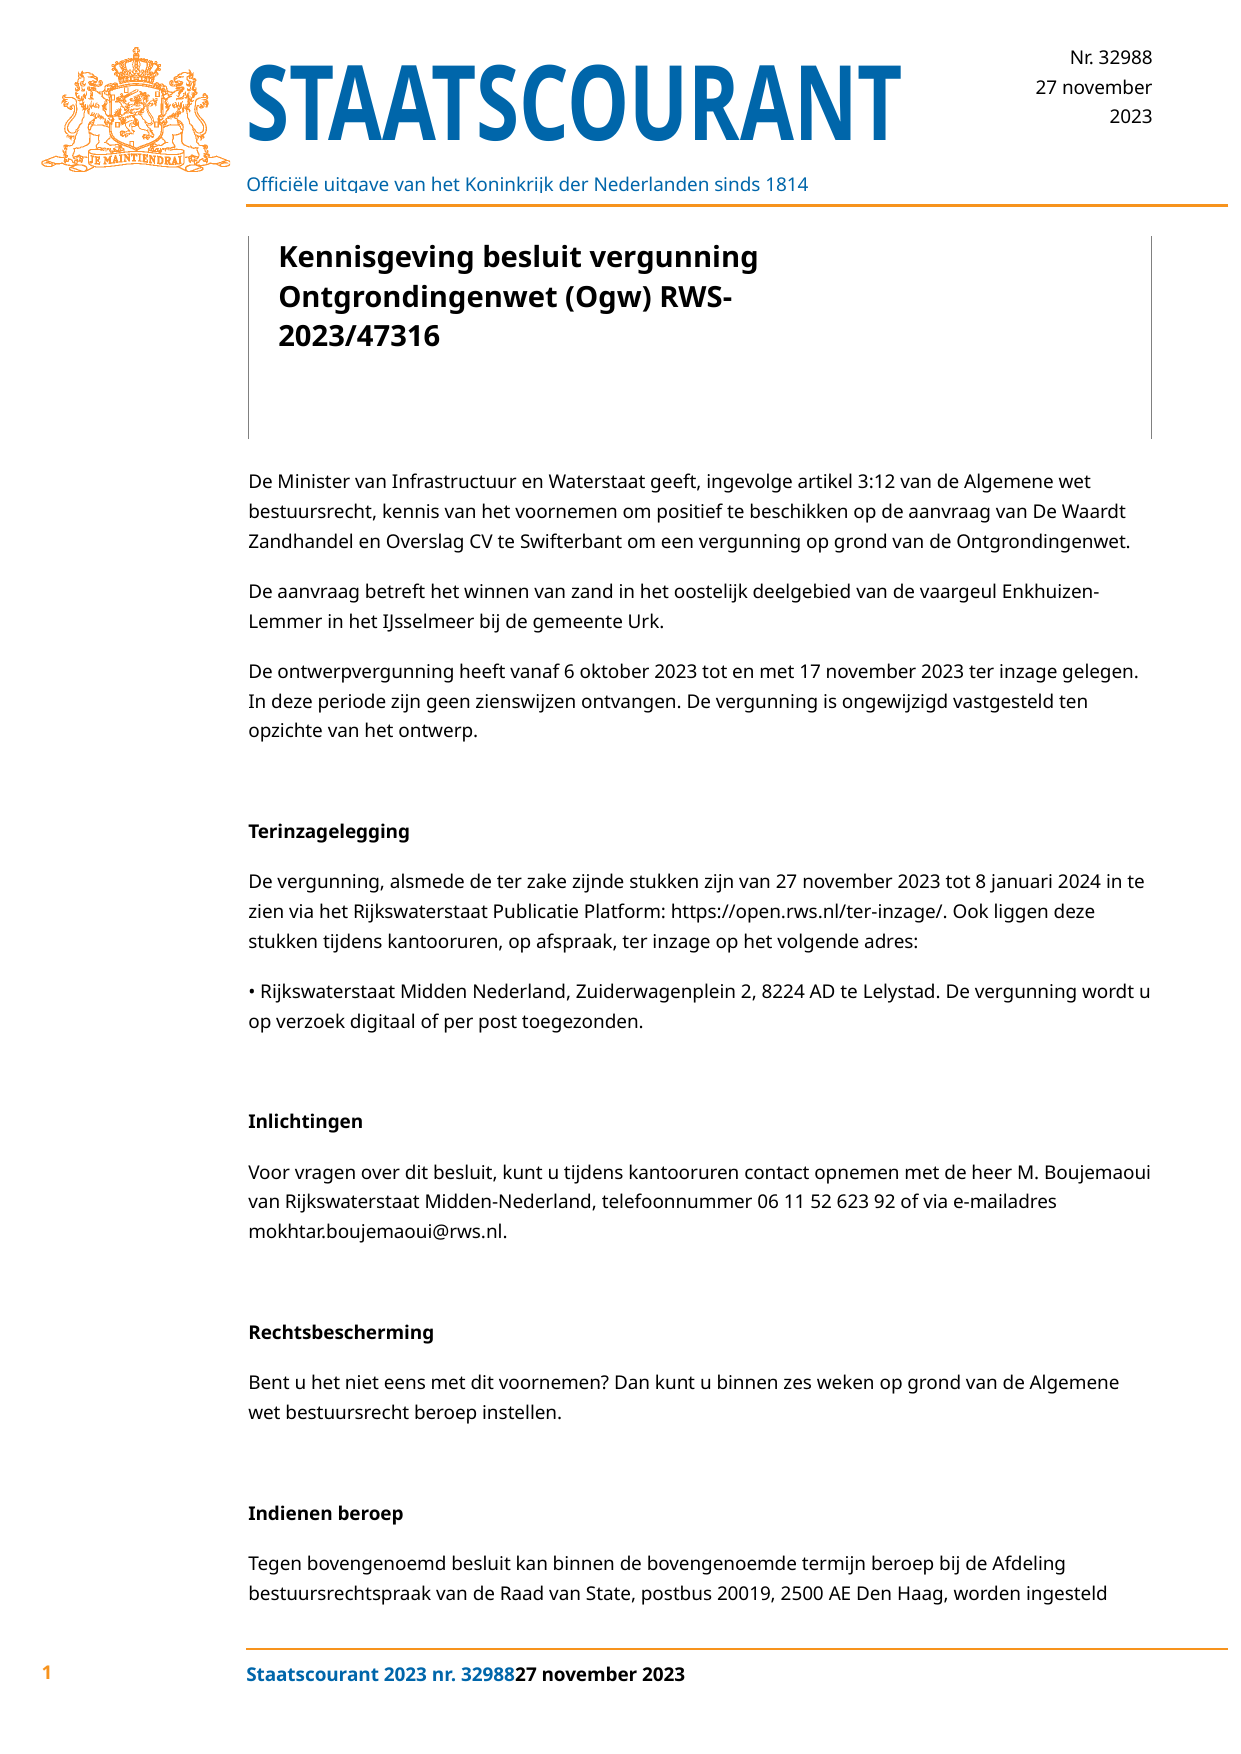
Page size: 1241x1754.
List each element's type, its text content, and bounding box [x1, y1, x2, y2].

text De Minister van Infrastructuur en Waterstaat geeft, ingevolge artikel 3:12 van de Algemene wet bestuursrecht, kennis van het voornemen om positief te beschikken op de aanvraag van De Waardt Zandhandel en Overslag CV te Swifterbant om een vergunning op grond van de Ontgrondingenwet. [248, 469, 1152, 553]
text Indienen beroep [248, 1500, 1152, 1526]
table_header Kennisgeving besluit vergunning Ontgrondingenwet (Ogw) RWS-2023/47316 [249, 236, 850, 439]
table_header [850, 414, 1151, 439]
table_header [850, 236, 912, 413]
text Voor vragen over dit besluit, kunt u tijdens kantooruren contact opnemen met de heer M. Boujemaoui van Rijkswaterstaat Midden-Nederland, telefoonnummer 06 11 52 623 92 of via e-mailadres mokhtar.boujemaoui@rws.nl. [248, 1159, 1152, 1244]
text De aanvraag betreft het winnen van zand in het oostelijk deelgebied van de vaargeul Enkhuizen-Lemmer in het IJsselmeer bij de gemeente Urk. [248, 578, 1152, 633]
text De vergunning, alsmede de ter zake zijnde stukken zijn van 27 november 2023 tot 8 januari 2024 in te zien via het Rijkswaterstaat Publicatie Platform: https://open.rws.nl/ter-inzage/. Ook liggen deze stukken tijdens kantooruren, op afspraak, ter inzage op het volgende adres: [248, 869, 1152, 953]
table_header [1090, 236, 1151, 413]
text Inlichtingen [248, 1109, 1152, 1134]
text Rechtsbescherming [248, 1319, 1152, 1345]
picture [912, 236, 1090, 414]
text Terinzagelegging [248, 818, 1152, 844]
text De ontwerpvergunning heeft vanaf 6 oktober 2023 tot en met 17 november 2023 ter inzage gelegen. In deze periode zijn geen zienswijzen ontvangen. De vergunning is ongewijzigd vastgesteld ten opzichte van het ontwerp. [248, 658, 1152, 743]
text Bent u het niet eens met dit voornemen? Dan kunt u binnen zes weken op grond van de Algemene wet bestuursrecht beroep instellen. [248, 1369, 1152, 1425]
picture [41, 47, 231, 172]
text Tegen bovengenoemd besluit kan binnen de bovengenoemde termijn beroep bij de Afdeling bestuursrechtspraak van de Raad van State, postbus 20019, 2500 AE Den Haag, worden ingesteld [248, 1550, 1152, 1606]
text • Rijkswaterstaat Midden Nederland, Zuiderwagenplein 2, 8224 AD te Lelystad. De vergunning wordt u op verzoek digitaal of per post toegezonden. [248, 978, 1152, 1033]
